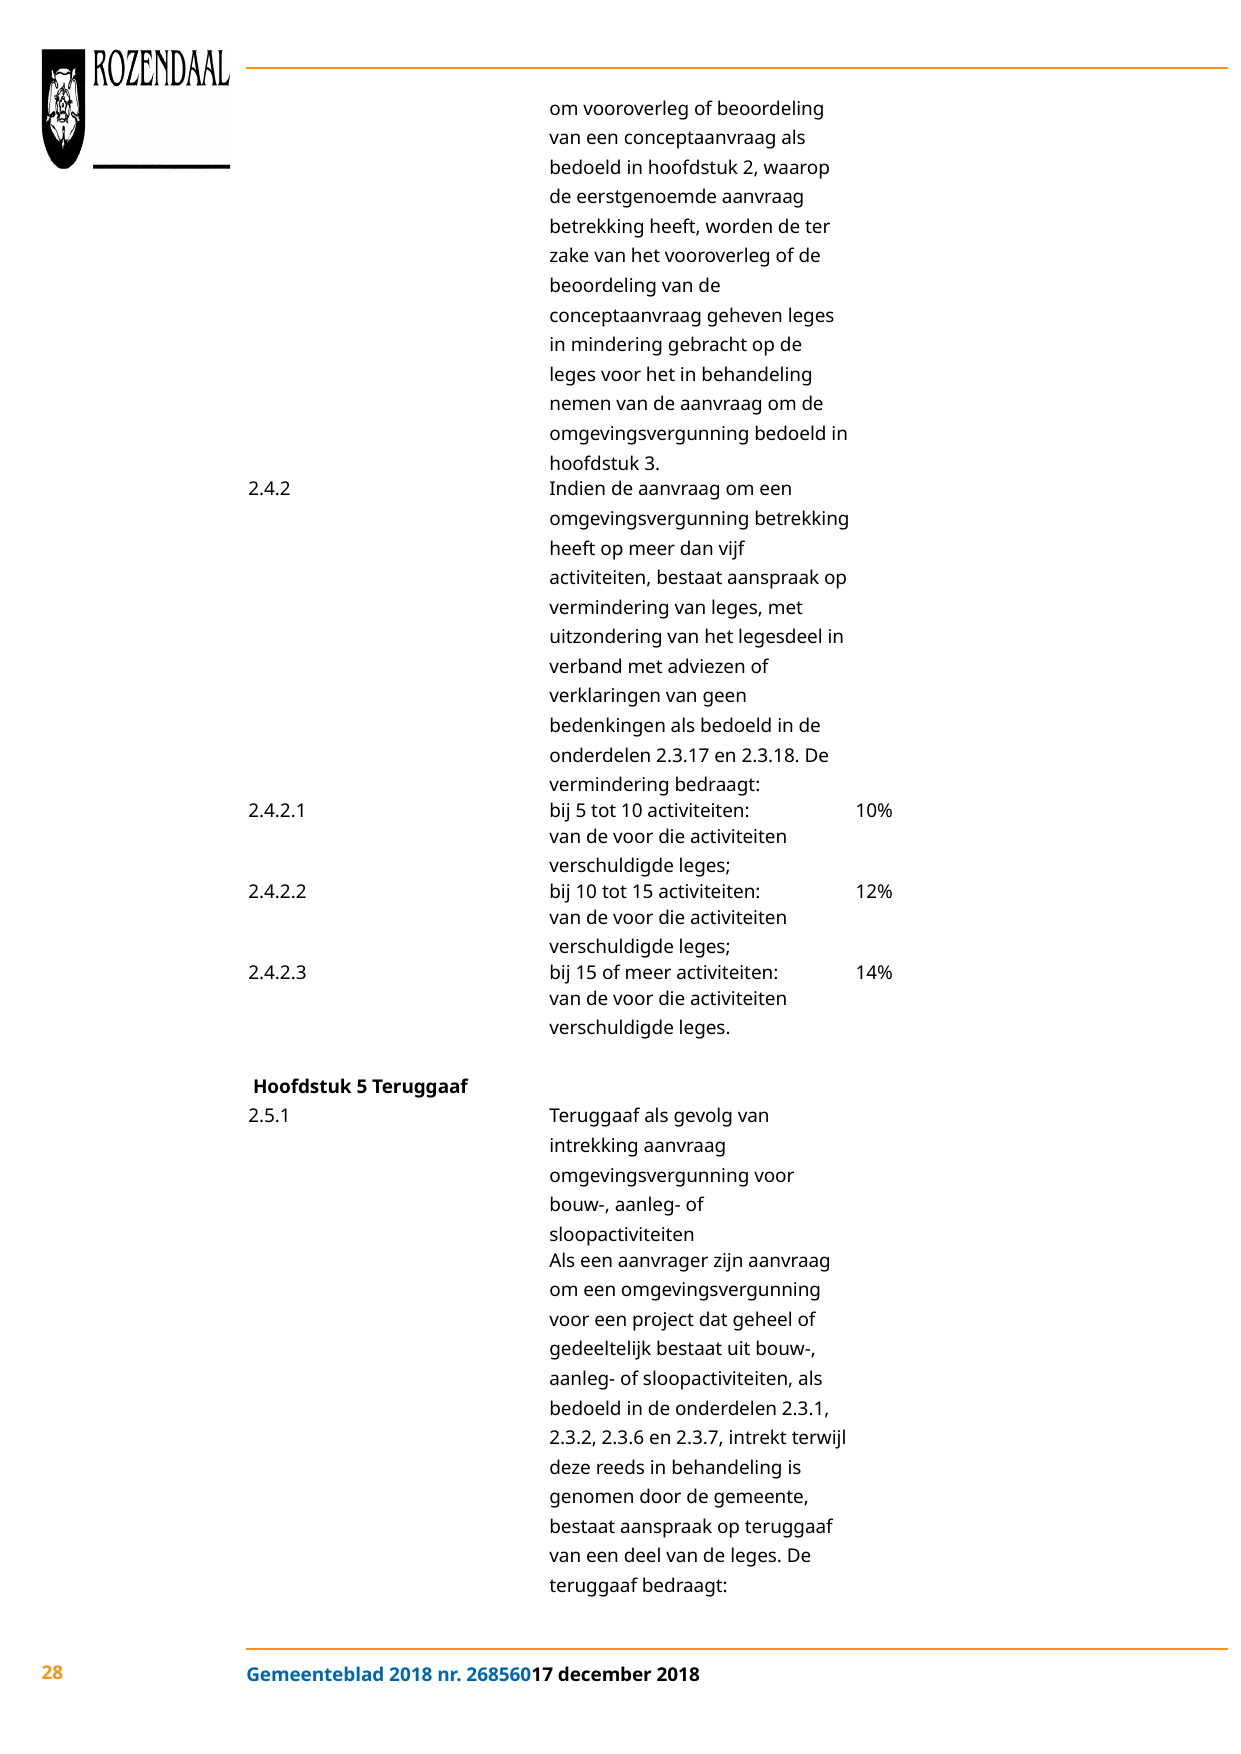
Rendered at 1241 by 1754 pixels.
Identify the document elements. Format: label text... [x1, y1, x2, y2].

table_cell [850, 985, 1152, 1040]
table_cell van de voor die activiteiten verschuldigde leges; [549, 823, 850, 878]
table_cell [248, 985, 549, 1040]
table_header 2.5.1 [248, 1103, 549, 1247]
table_cell Indien de aanvraag om een omgevingsvergunning betrekking heeft op meer dan vijf activiteiten, bestaat aanspraak op vermindering van leges, met uitzondering van het legesdeel in verband met adviezen of verklaringen van geen bedenkingen als bedoeld in de onderdelen 2.3.17 en 2.3.18. De vermindering bedraagt: [549, 476, 850, 797]
table_cell 2.4.2.2 [248, 878, 549, 904]
table_cell van de voor die activiteiten verschuldigde leges; [549, 904, 850, 959]
table_cell bij 5 tot 10 activiteiten: [549, 797, 850, 823]
table_cell 12% [850, 878, 1152, 904]
table_cell 2.4.2.3 [248, 959, 549, 985]
table_cell bij 15 of meer activiteiten: [549, 959, 850, 985]
text Hoofdstuk 5 Teruggaaf [248, 1073, 1152, 1099]
table_header [850, 1103, 1152, 1247]
table_cell van de voor die activiteiten verschuldigde leges. [549, 985, 850, 1040]
table_cell 2.4.2.1 [248, 797, 549, 823]
table_cell [850, 1247, 1152, 1598]
table_cell 14% [850, 959, 1152, 985]
table_header Teruggaaf als gevolg van intrekking aanvraag omgevingsvergunning voor bouw-, aanleg- of sloopactiviteiten [549, 1103, 850, 1247]
table_cell bij 10 tot 15 activiteiten: [549, 878, 850, 904]
table_cell [850, 823, 1152, 878]
table_cell [850, 904, 1152, 959]
table_header om vooroverleg of beoordeling van een conceptaanvraag als bedoeld in hoofdstuk 2, waarop de eerstgenoemde aanvraag betrekking heeft, worden de ter zake van het vooroverleg of de beoordeling van de conceptaanvraag geheven leges in mindering gebracht op de leges voor het in behandeling nemen van de aanvraag om de omgevingsvergunning bedoeld in hoofdstuk 3. [549, 95, 850, 476]
table_header [248, 95, 549, 476]
table_cell 2.4.2 [248, 476, 549, 797]
picture [41, 47, 231, 172]
table_header [850, 95, 1152, 476]
table_cell Als een aanvrager zijn aanvraag om een omgevingsvergunning voor een project dat geheel of gedeeltelijk bestaat uit bouw-, aanleg- of sloopactiviteiten, als bedoeld in de onderdelen 2.3.1, 2.3.2, 2.3.6 en 2.3.7, intrekt terwijl deze reeds in behandeling is genomen door de gemeente, bestaat aanspraak op teruggaaf van een deel van de leges. De teruggaaf bedraagt: [549, 1247, 850, 1598]
table_cell 10% [850, 797, 1152, 823]
table_cell [850, 476, 1152, 797]
table_cell [248, 904, 549, 959]
table_cell [248, 1247, 549, 1598]
table_cell [248, 823, 549, 878]
